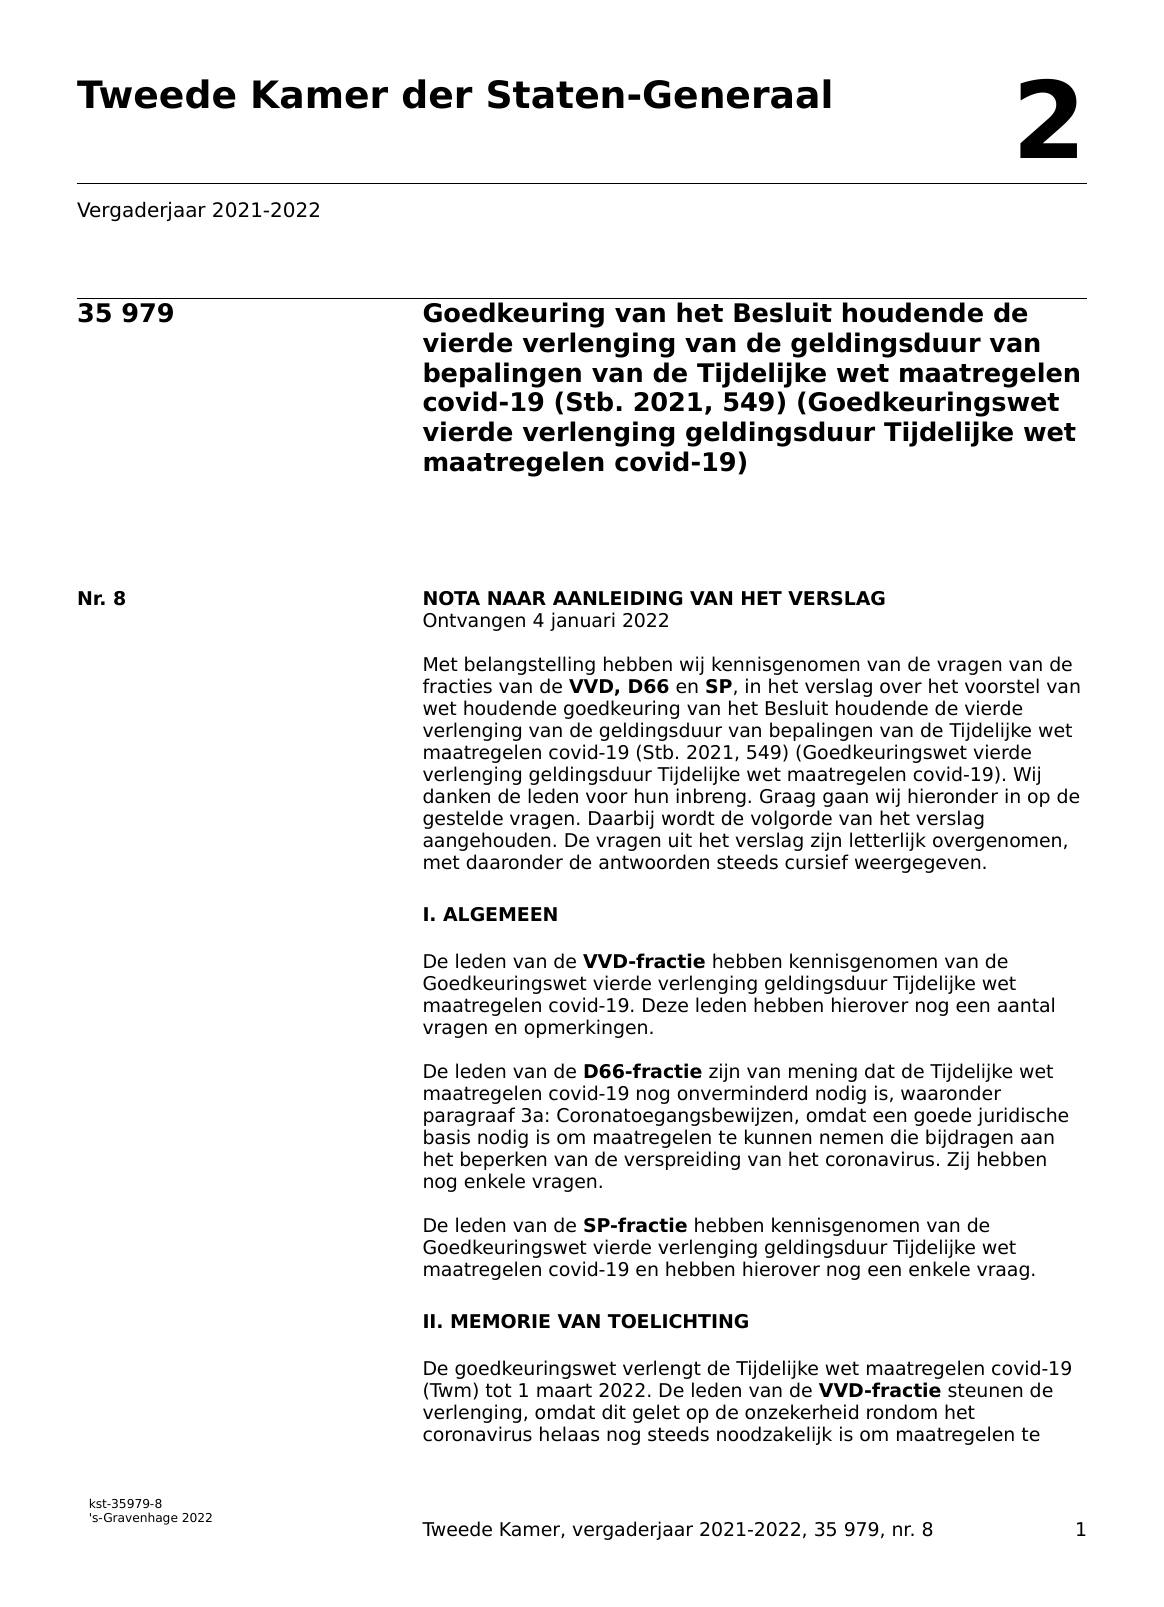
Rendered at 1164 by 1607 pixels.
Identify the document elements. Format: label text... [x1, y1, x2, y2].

text De leden van de SP-fractie hebben kennisgenomen van de Goedkeuringswet vierde verlenging geldingsduur Tijdelijke wet maatregelen covid-19 en hebben hierover nog een enkele vraag. [422, 1215, 1087, 1281]
table_header 2 [886, 59, 1087, 183]
text kst-35979-8 [88, 1497, 323, 1511]
subtitle Nr. 8 NOTA NAAR AANLEIDING VAN HET VERSLAG [77, 588, 1087, 610]
subtitle II. MEMORIE VAN TOELICHTING [422, 1311, 1087, 1333]
text De leden van de D66-fractie zijn van mening dat de Tijdelijke wet maatregelen covid-19 nog onverminderd nodig is, waaronder paragraaf 3a: Coronatoegangsbewijzen, omdat een goede juridische basis nodig is om maatregelen te kunnen nemen die bijdragen aan het beperken van de verspreiding van het coronavirus. Zij hebben nog enkele vragen. [422, 1061, 1087, 1193]
subtitle I. ALGEMEEN [422, 904, 1087, 926]
table_header Tweede Kamer der Staten-Generaal [77, 59, 886, 183]
text De leden van de VVD-fractie hebben kennisgenomen van de Goedkeuringswet vierde verlenging geldingsduur Tijdelijke wet maatregelen covid-19. Deze leden hebben hierover nog een aantal vragen en opmerkingen. [422, 951, 1087, 1039]
text De goedkeuringswet verlengt de Tijdelijke wet maatregelen covid-19 (Twm) tot 1 maart 2022. De leden van de VVD-fractie steunen de verlenging, omdat dit gelet op de onzekerheid rondom het coronavirus helaas nog steeds noodzakelijk is om maatregelen te [422, 1358, 1087, 1446]
text Met belangstelling hebben wij kennisgenomen van de vragen van de fracties van de VVD, D66 en SP, in het verslag over het voorstel van wet houdende goedkeuring van het Besluit houdende de vierde verlenging van de geldingsduur van bepalingen van de Tijdelijke wet maatregelen covid-19 (Stb. 2021, 549) (Goedkeuringswet vierde verlenging geldingsduur Tijdelijke wet maatregelen covid-19). Wij danken de leden voor hun inbreng. Graag gaan wij hieronder in op de gestelde vragen. Daarbij wordt de volgorde van het verslag aangehouden. De vragen uit het verslag zijn letterlijk overgenomen, met daaronder de antwoorden steeds cursief weergegeven. [422, 654, 1087, 874]
table_cell Vergaderjaar 2021-2022 [77, 184, 1087, 298]
text Ontvangen 4 januari 2022 [422, 610, 1087, 632]
subtitle 35 979 Goedkeuring van het Besluit houdende de vierde verlenging van de geldingsduur van bepalingen van de Tijdelijke wet maatregelen covid-19 (Stb. 2021, 549) (Goedkeuringswet vierde verlenging geldingsduur Tijdelijke wet maatregelen covid-19) [77, 299, 1087, 477]
text 's-Gravenhage 2022 [88, 1511, 323, 1525]
